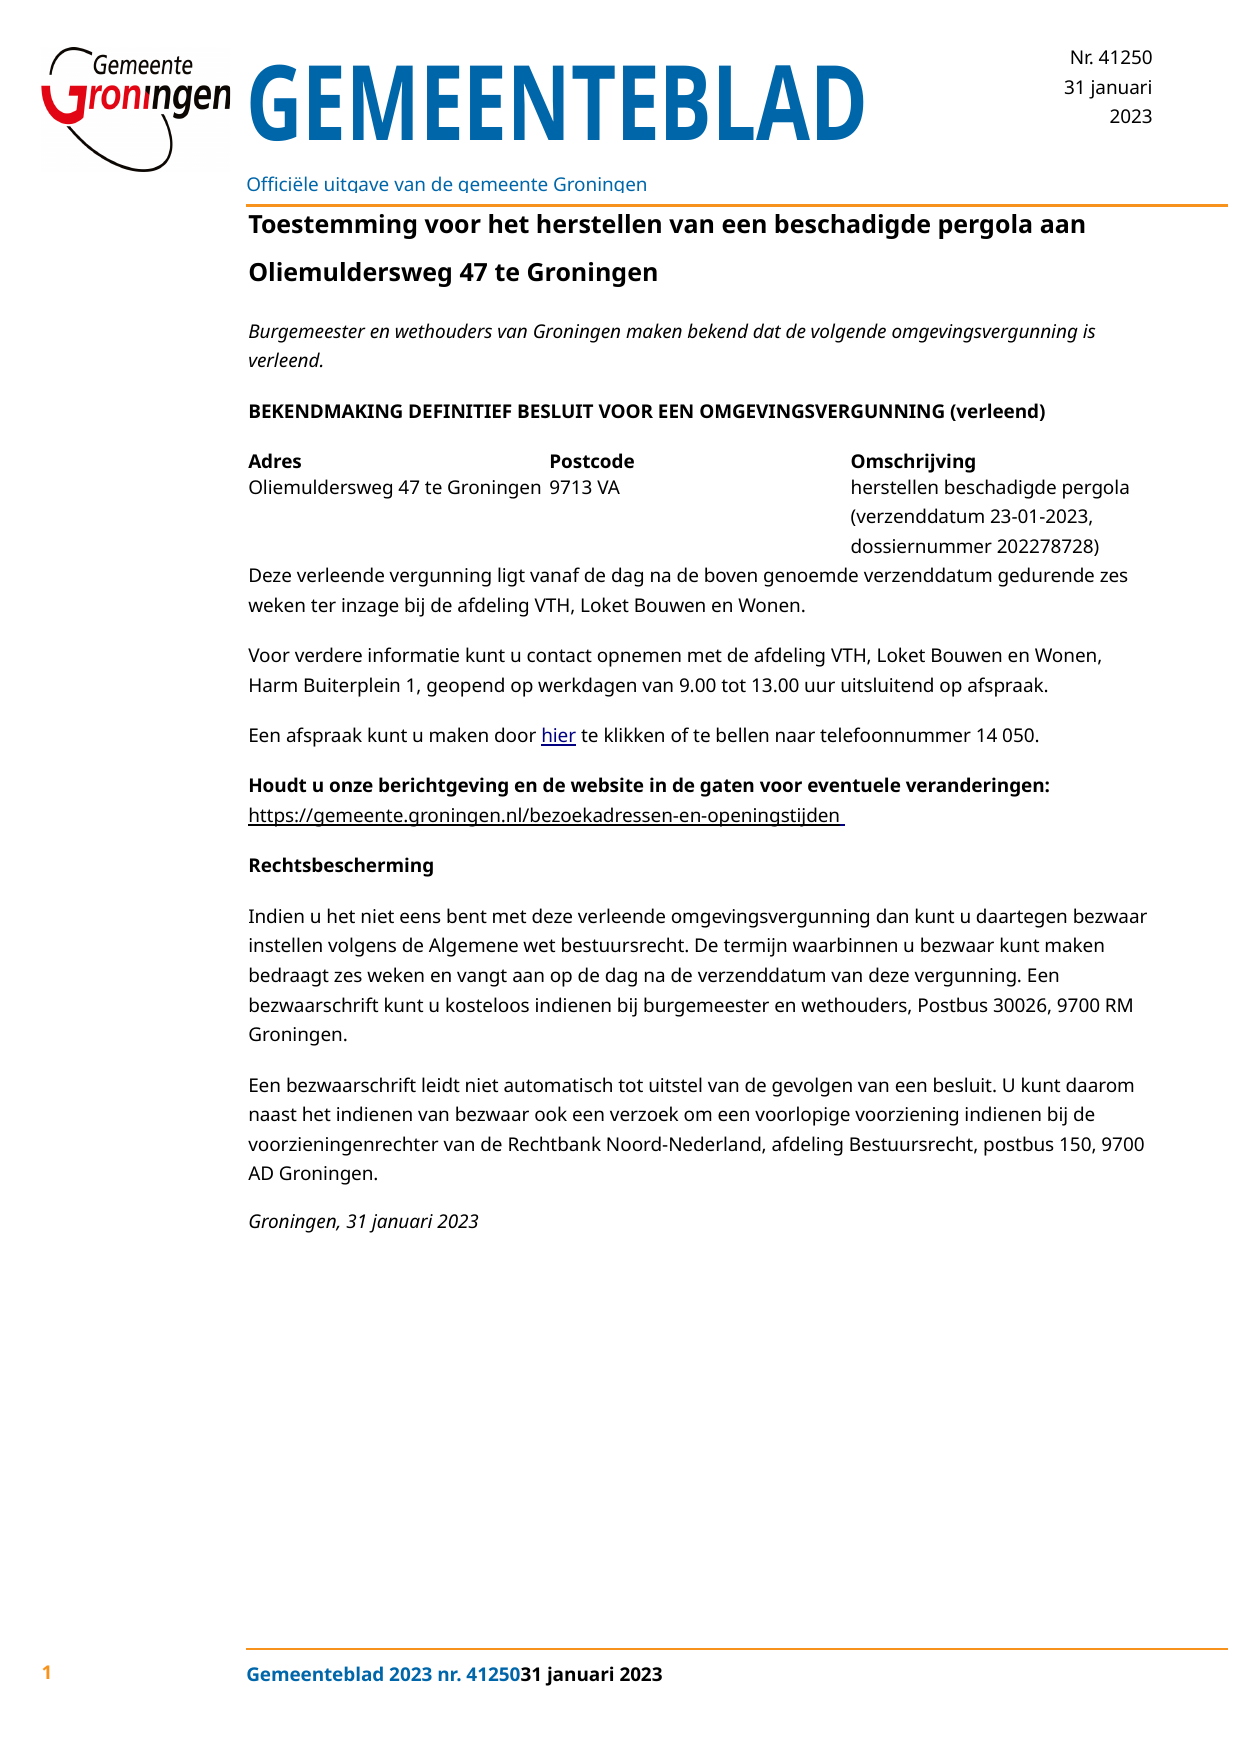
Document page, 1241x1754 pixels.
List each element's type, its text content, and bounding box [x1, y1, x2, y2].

table_cell 9713 VA [549, 474, 850, 559]
picture [41, 47, 231, 172]
table_header Postcode [549, 449, 850, 474]
table_header Omschrijving [850, 449, 1152, 474]
table_cell herstellen beschadigde pergola (verzenddatum 23-01-2023, dossiernummer 202278728) [850, 474, 1152, 559]
table_header Adres [248, 449, 549, 474]
text BEKENDMAKING DEFINITIEF BESLUIT VOOR EEN OMGEVINGSVERGUNNING (verleend) [248, 398, 1152, 424]
table_cell Oliemuldersweg 47 te Groningen [248, 474, 549, 559]
text Voor verdere informatie kunt u contact opnemen met de afdeling VTH, Loket Bouwen en Wonen, Harm Buiterplein 1, geopend op werkdagen van 9.00 tot 13.00 uur uitsluitend op afspraak. [248, 642, 1152, 698]
text Deze verleende vergunning ligt vanaf de dag na de boven genoemde verzenddatum gedurende zes weken ter inzage bij de afdeling VTH, Loket Bouwen en Wonen. [248, 562, 1152, 618]
text Indien u het niet eens bent met deze verleende omgevingsvergunning dan kunt u daartegen bezwaar instellen volgens de Algemene wet bestuursrecht. De termijn waarbinnen u bezwaar kunt maken bedraagt zes weken en vangt aan op de dag na de verzenddatum van deze vergunning. Een bezwaarschrift kunt u kosteloos indienen bij burgemeester en wethouders, Postbus 30026, 9700 RM Groningen. [248, 903, 1152, 1047]
text Houdt u onze berichtgeving en de website in de gaten voor eventuele veranderingen: https://gemeente.groningen.nl/bezoekadressen-en-openingstijden [248, 773, 1152, 828]
text Rechtsbescherming [248, 853, 1152, 878]
text Een bezwaarschrift leidt niet automatisch tot uitstel van de gevolgen van een besluit. U kunt daarom naast het indienen van bezwaar ook een verzoek om een voorlopige voorziening indienen bij de voorzieningenrechter van de Rechtbank Noord-Nederland, afdeling Bestuursrecht, postbus 150, 9700 AD Groningen. [248, 1072, 1152, 1186]
text Toestemming voor het herstellen van een beschadigde pergola aan Oliemuldersweg 47 te Groningen [248, 207, 1152, 288]
text Burgemeester en wethouders van Groningen maken bekend dat de volgende omgevingsvergunning is verleend. [248, 318, 1152, 373]
text Groningen, 31 januari 2023 [248, 1208, 1152, 1234]
text Een afspraak kunt u maken door hier te klikken of te bellen naar telefoonnummer 14 050. [248, 722, 1152, 748]
